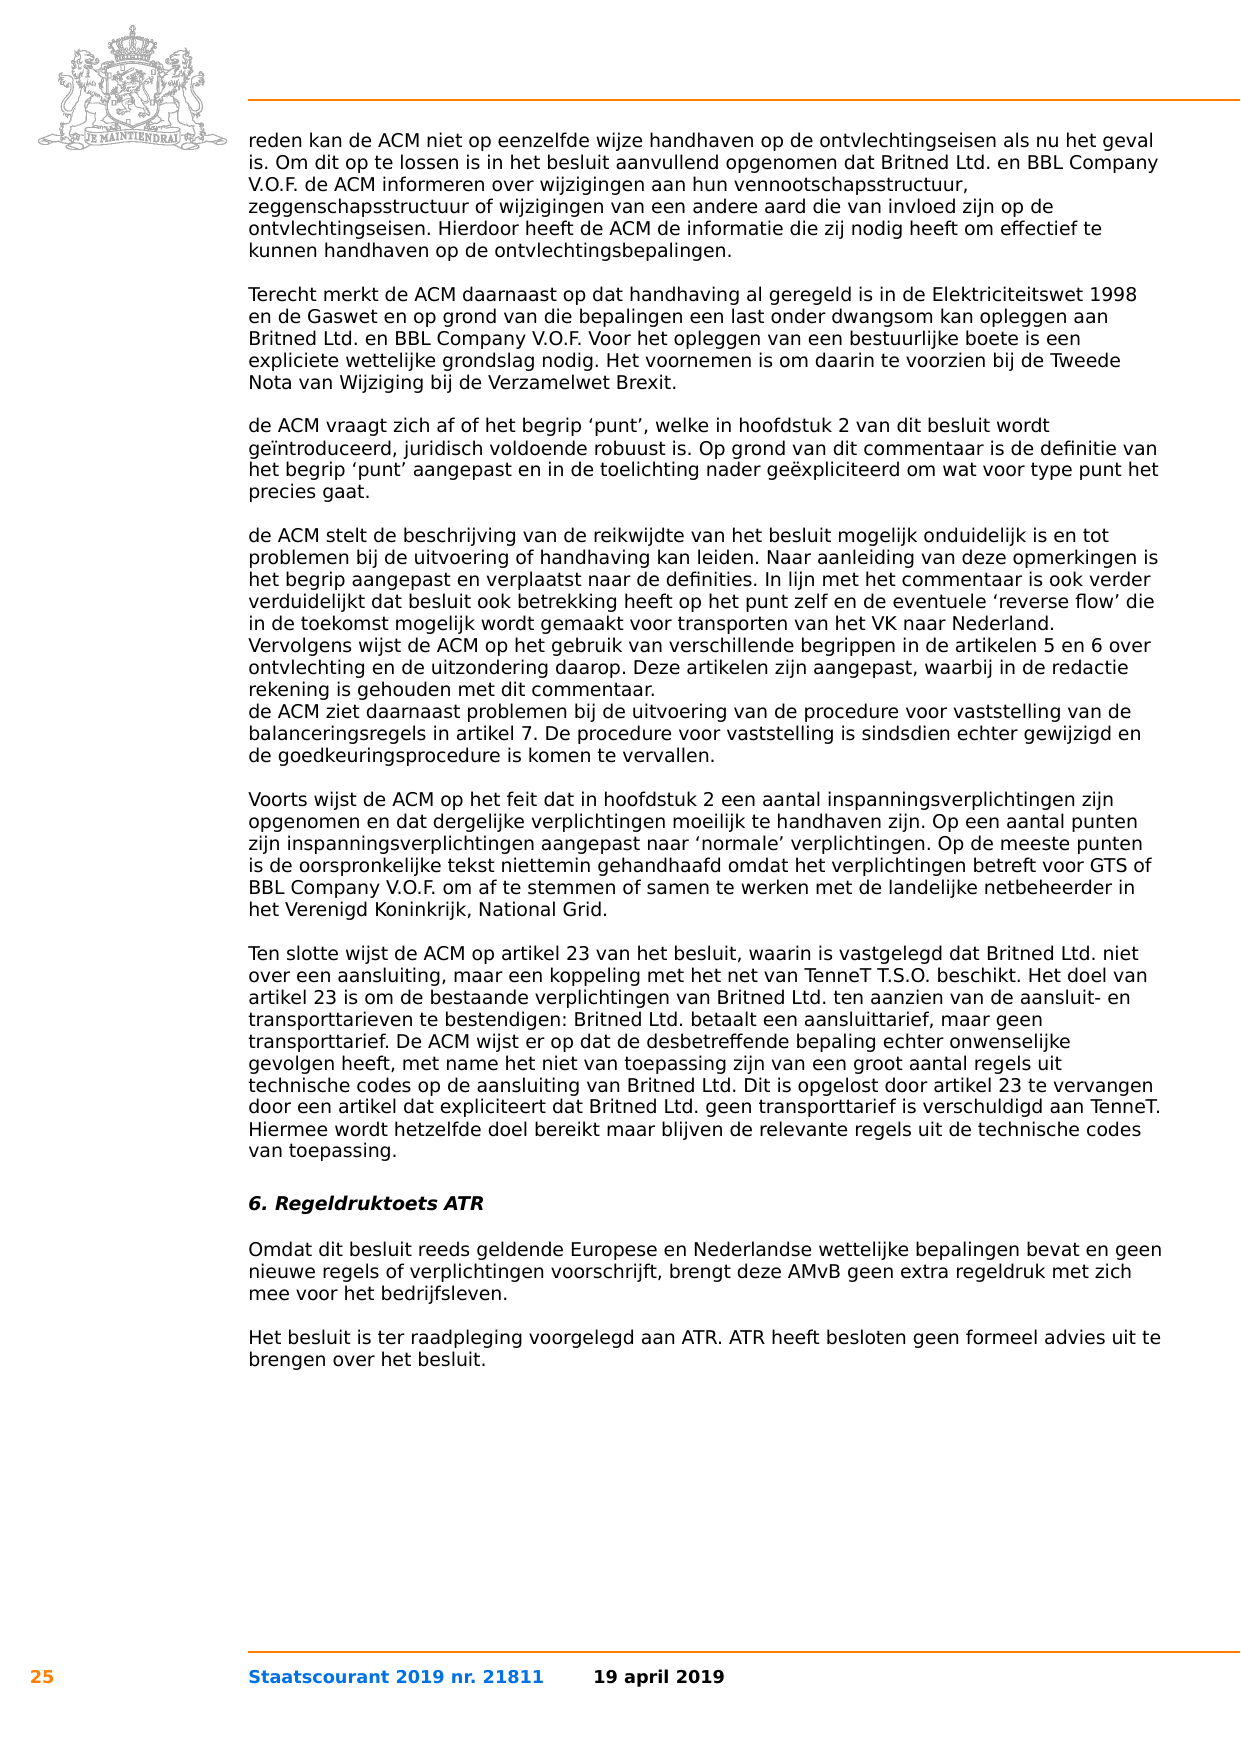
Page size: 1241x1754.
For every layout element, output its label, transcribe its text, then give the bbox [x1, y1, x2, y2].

subtitle 6. Regeldruktoets ATR [248, 1192, 1163, 1214]
text reden kan de ACM niet op eenzelfde wijze handhaven op de ontvlechtingseisen als nu het geval is. Om dit op te lossen is in het besluit aanvullend opgenomen dat Britned Ltd. en BBL Company V.O.F. de ACM informeren over wijzigingen aan hun vennootschapsstructuur, zeggenschapsstructuur of wijzigingen van een andere aard die van invloed zijn op de ontvlechtingseisen. Hierdoor heeft de ACM de informatie die zij nodig heeft om effectief te kunnen handhaven op de ontvlechtingsbepalingen. [248, 130, 1163, 262]
text de ACM vraagt zich af of het begrip ‘punt’, welke in hoofdstuk 2 van dit besluit wordt geïntroduceerd, juridisch voldoende robuust is. Op grond van dit commentaar is de definitie van het begrip ‘punt’ aangepast en in de toelichting nader geëxpliciteerd om wat voor type punt het precies gaat. [248, 415, 1163, 503]
text Omdat dit besluit reeds geldende Europese en Nederlandse wettelijke bepalingen bevat en geen nieuwe regels of verplichtingen voorschrijft, brengt deze AMvB geen extra regeldruk met zich mee voor het bedrijfsleven. [248, 1239, 1163, 1305]
text Het besluit is ter raadpleging voorgelegd aan ATR. ATR heeft besloten geen formeel advies uit te brengen over het besluit. [248, 1327, 1163, 1371]
text Terecht merkt de ACM daarnaast op dat handhaving al geregeld is in de Elektriciteitswet 1998 en de Gaswet en op grond van die bepalingen een last onder dwangsom kan opleggen aan Britned Ltd. en BBL Company V.O.F. Voor het opleggen van een bestuurlijke boete is een expliciete wettelijke grondslag nodig. Het voornemen is om daarin te voorzien bij de Tweede Nota van Wijziging bij de Verzamelwet Brexit. [248, 284, 1163, 393]
text de ACM stelt de beschrijving van de reikwijdte van het besluit mogelijk onduidelijk is en tot problemen bij de uitvoering of handhaving kan leiden. Naar aanleiding van deze opmerkingen is het begrip aangepast en verplaatst naar de definities. In lijn met het commentaar is ook verder verduidelijkt dat besluit ook betrekking heeft op het punt zelf en de eventuele ‘reverse flow’ die in de toekomst mogelijk wordt gemaakt voor transporten van het VK naar Nederland. [248, 525, 1163, 635]
text Ten slotte wijst de ACM op artikel 23 van het besluit, waarin is vastgelegd dat Britned Ltd. niet over een aansluiting, maar een koppeling met het net van TenneT T.S.O. beschikt. Het doel van artikel 23 is om de bestaande verplichtingen van Britned Ltd. ten aanzien van de aansluit- en transporttarieven te bestendigen: Britned Ltd. betaalt een aansluittarief, maar geen transporttarief. De ACM wijst er op dat de desbetreffende bepaling echter onwenselijke gevolgen heeft, met name het niet van toepassing zijn van een groot aantal regels uit technische codes op de aansluiting van Britned Ltd. Dit is opgelost door artikel 23 te vervangen door een artikel dat expliciteert dat Britned Ltd. geen transporttarief is verschuldigd aan TenneT. Hiermee wordt hetzelfde doel bereikt maar blijven de relevante regels uit de technische codes van toepassing. [248, 943, 1163, 1162]
text Vervolgens wijst de ACM op het gebruik van verschillende begrippen in de artikelen 5 en 6 over ontvlechting en de uitzondering daarop. Deze artikelen zijn aangepast, waarbij in de redactie rekening is gehouden met dit commentaar. [248, 635, 1163, 701]
text de ACM ziet daarnaast problemen bij de uitvoering van de procedure voor vaststelling van de balanceringsregels in artikel 7. De procedure voor vaststelling is sindsdien echter gewijzigd en de goedkeuringsprocedure is komen te vervallen. [248, 701, 1163, 767]
text Voorts wijst de ACM op het feit dat in hoofdstuk 2 een aantal inspanningsverplichtingen zijn opgenomen en dat dergelijke verplichtingen moeilijk te handhaven zijn. Op een aantal punten zijn inspanningsverplichtingen aangepast naar ‘normale’ verplichtingen. Op de meeste punten is de oorspronkelijke tekst niettemin gehandhaafd omdat het verplichtingen betreft voor GTS of BBL Company V.O.F. om af te stemmen of samen te werken met de landelijke netbeheerder in het Verenigd Koninkrijk, National Grid. [248, 789, 1163, 921]
picture [38, 25, 227, 150]
